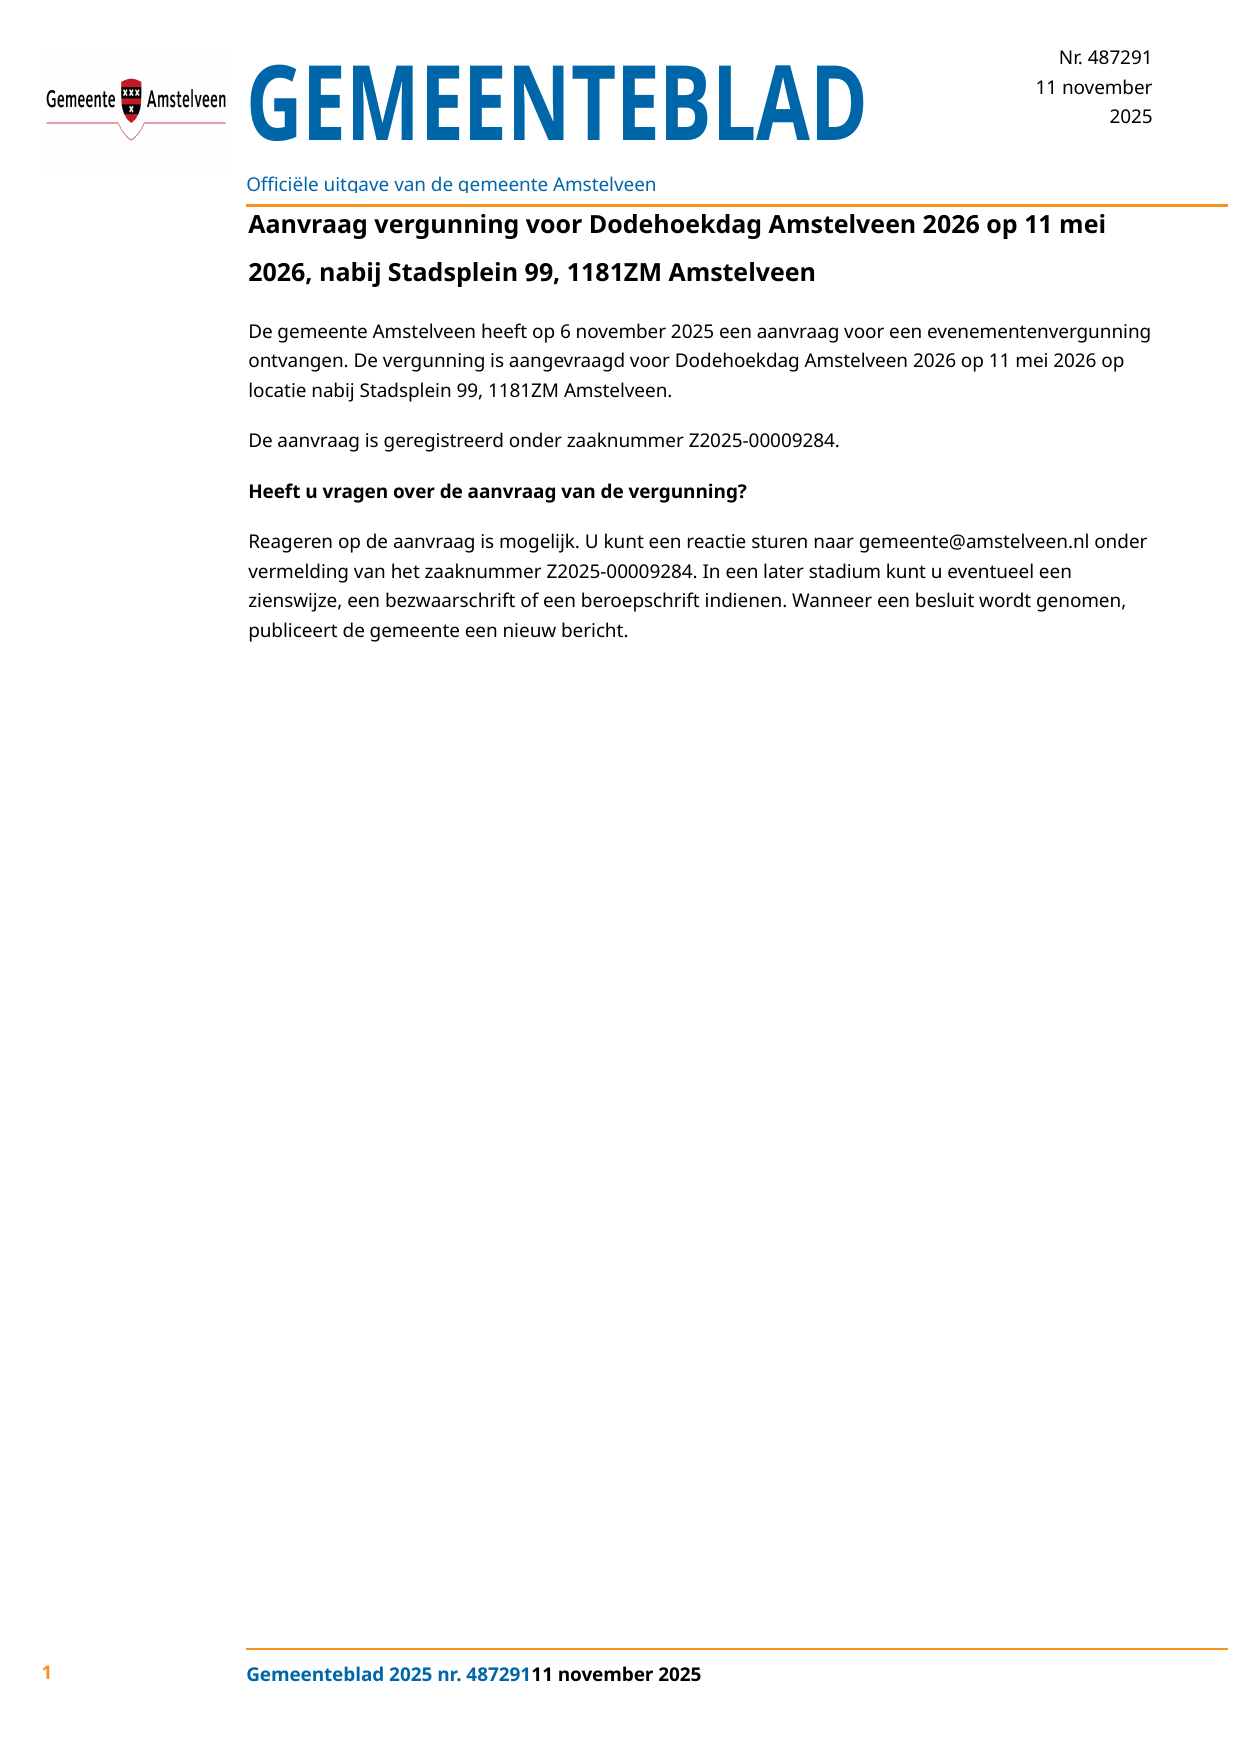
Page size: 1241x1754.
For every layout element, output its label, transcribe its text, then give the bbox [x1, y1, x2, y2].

text De gemeente Amstelveen heeft op 6 november 2025 een aanvraag voor een evenementenvergunning ontvangen. De vergunning is aangevraagd voor Dodehoekdag Amstelveen 2026 op 11 mei 2026 op locatie nabij Stadsplein 99, 1181ZM Amstelveen. [248, 318, 1152, 403]
text Reageren op de aanvraag is mogelijk. U kunt een reactie sturen naar gemeente@amstelveen.nl onder vermelding van het zaaknummer Z2025-00009284. In een later stadium kunt u eventueel een zienswijze, een bezwaarschrift of een beroepschrift indienen. Wanneer een besluit wordt genomen, publiceert de gemeente een nieuw bericht. [248, 528, 1152, 643]
picture [41, 47, 231, 172]
text Heeft u vragen over de aanvraag van de vergunning? [248, 478, 1152, 504]
text Aanvraag vergunning voor Dodehoekdag Amstelveen 2026 op 11 mei 2026, nabij Stadsplein 99, 1181ZM Amstelveen [248, 207, 1152, 288]
text De aanvraag is geregistreerd onder zaaknummer Z2025-00009284. [248, 427, 1152, 453]
